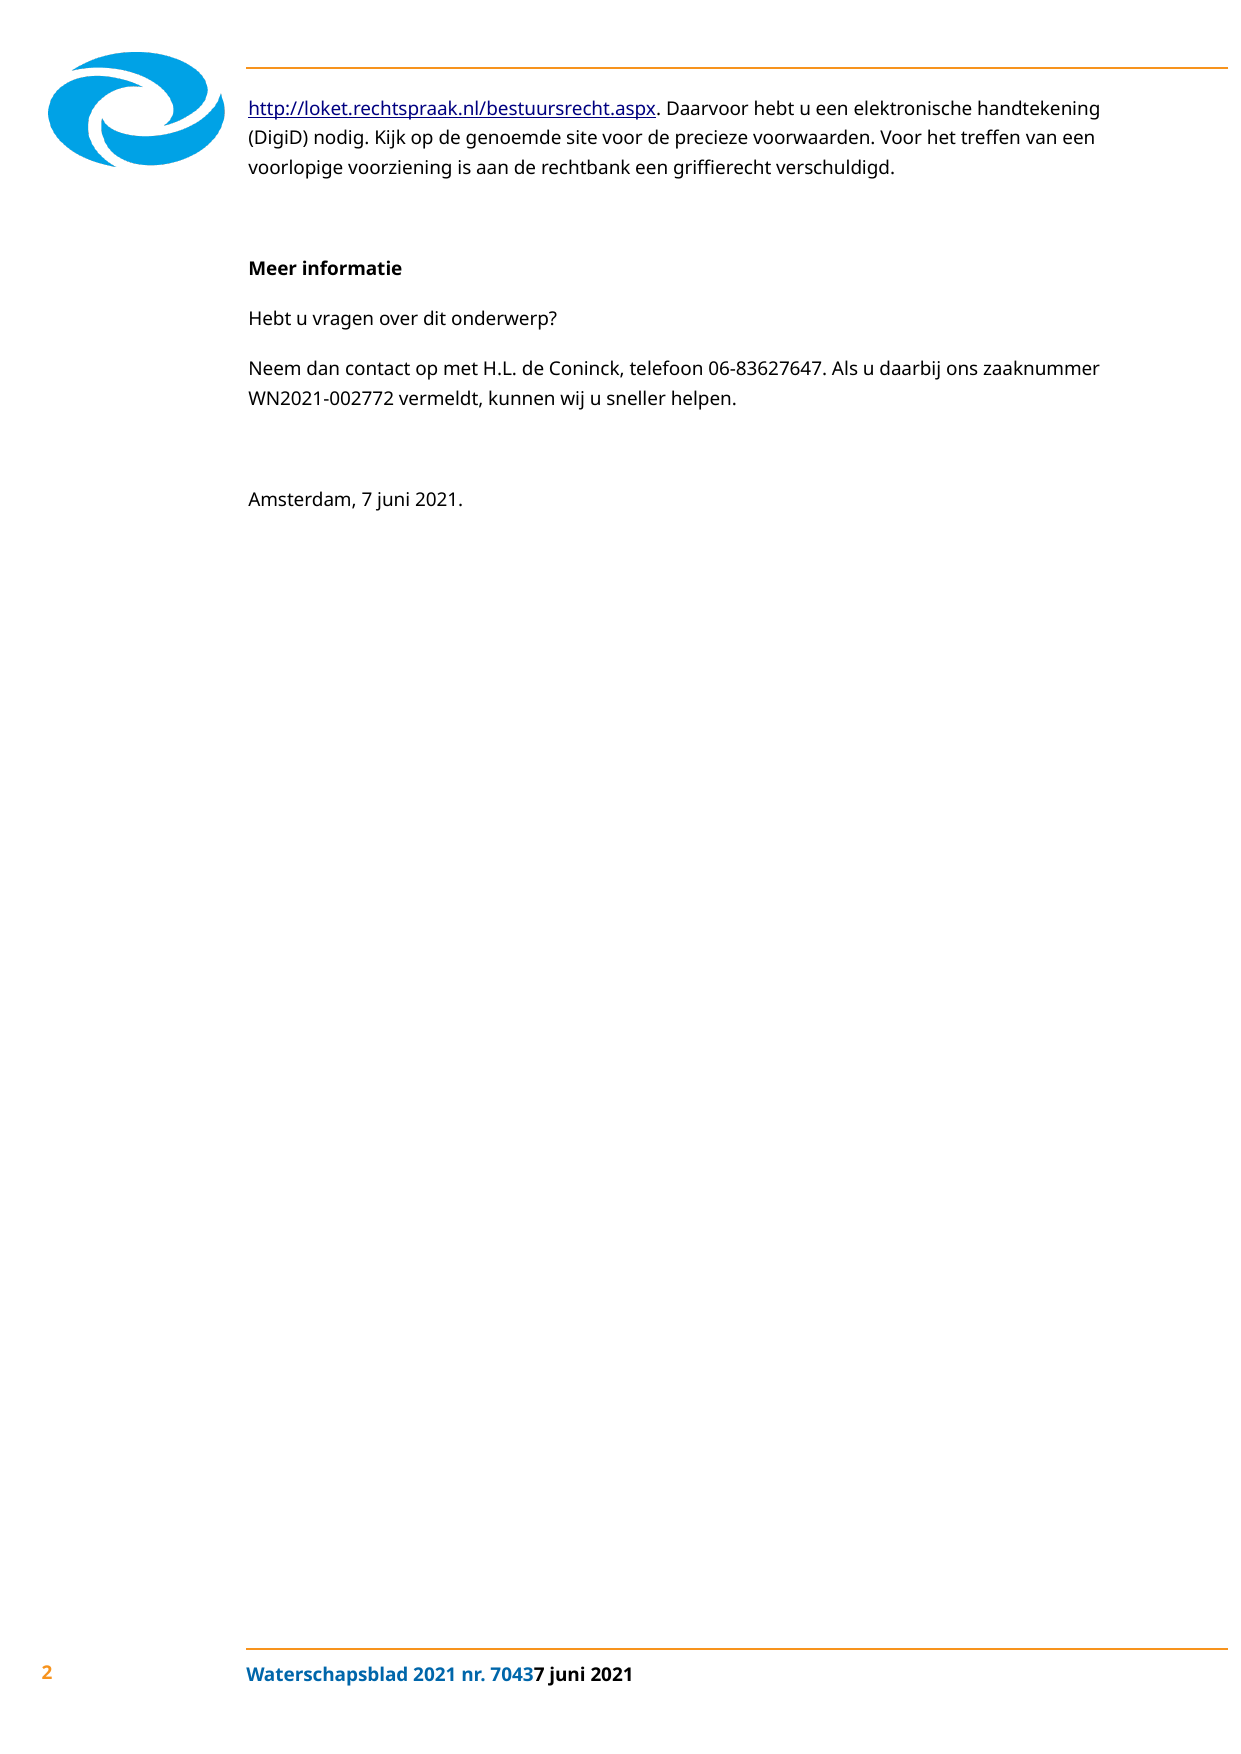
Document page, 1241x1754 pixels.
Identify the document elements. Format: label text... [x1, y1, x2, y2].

text Hebt u vragen over dit onderwerp? [248, 305, 1152, 331]
text Meer informatie [248, 255, 1152, 281]
text http://loket.rechtspraak.nl/bestuursrecht.aspx. Daarvoor hebt u een elektronische handtekening (DigiD) nodig. Kijk op de genoemde site voor de precieze voorwaarden. Voor het treffen van een voorlopige voorziening is aan de rechtbank een griffierecht verschuldigd. [248, 95, 1152, 180]
picture [41, 47, 231, 172]
text Amsterdam, 7 juni 2021. [248, 486, 1152, 512]
text Neem dan contact op met H.L. de Coninck, telefoon 06-83627647. Als u daarbij ons zaaknummer WN2021-002772 vermeldt, kunnen wij u sneller helpen. [248, 356, 1152, 411]
